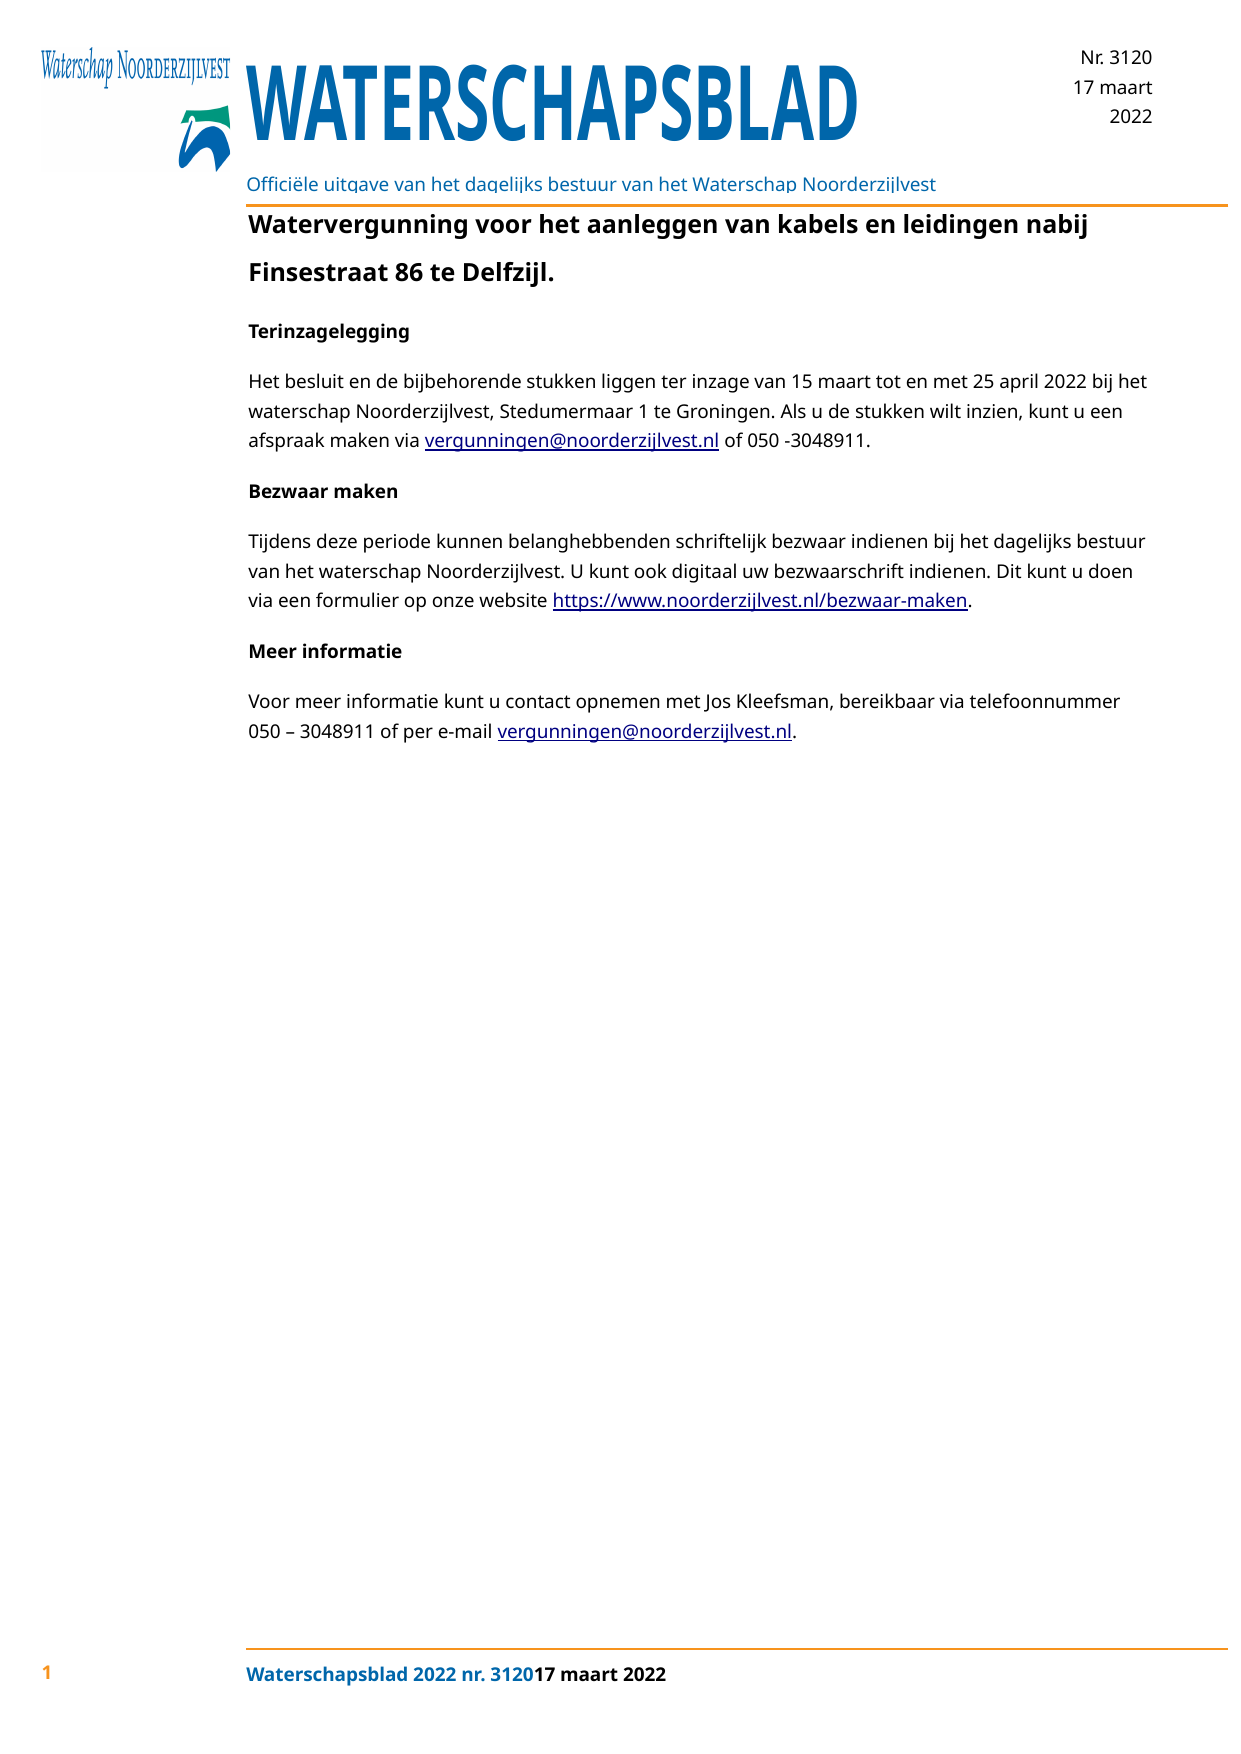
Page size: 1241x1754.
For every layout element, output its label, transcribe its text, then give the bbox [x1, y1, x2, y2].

text Tijdens deze periode kunnen belanghebbenden schriftelijk bezwaar indienen bij het dagelijks bestuur van het waterschap Noorderzijlvest. U kunt ook digitaal uw bezwaarschrift indienen. Dit kunt u doen via een formulier op onze website https://www.noorderzijlvest.nl/bezwaar-maken. [248, 528, 1152, 613]
picture [41, 47, 231, 172]
text Meer informatie [248, 638, 1152, 664]
text Terinzagelegging [248, 318, 1152, 344]
text Watervergunning voor het aanleggen van kabels en leidingen nabij Finsestraat 86 te Delfzijl. [248, 207, 1152, 288]
text Bezwaar maken [248, 478, 1152, 504]
text Voor meer informatie kunt u contact opnemen met Jos Kleefsman, bereikbaar via telefoonnummer 050 – 3048911 of per e-mail vergunningen@noorderzijlvest.nl. [248, 688, 1152, 744]
text Het besluit en de bijbehorende stukken liggen ter inzage van 15 maart tot en met 25 april 2022 bij het waterschap Noorderzijlvest, Stedumermaar 1 te Groningen. Als u de stukken wilt inzien, kunt u een afspraak maken via vergunningen@noorderzijlvest.nl of 050 -3048911. [248, 368, 1152, 453]
